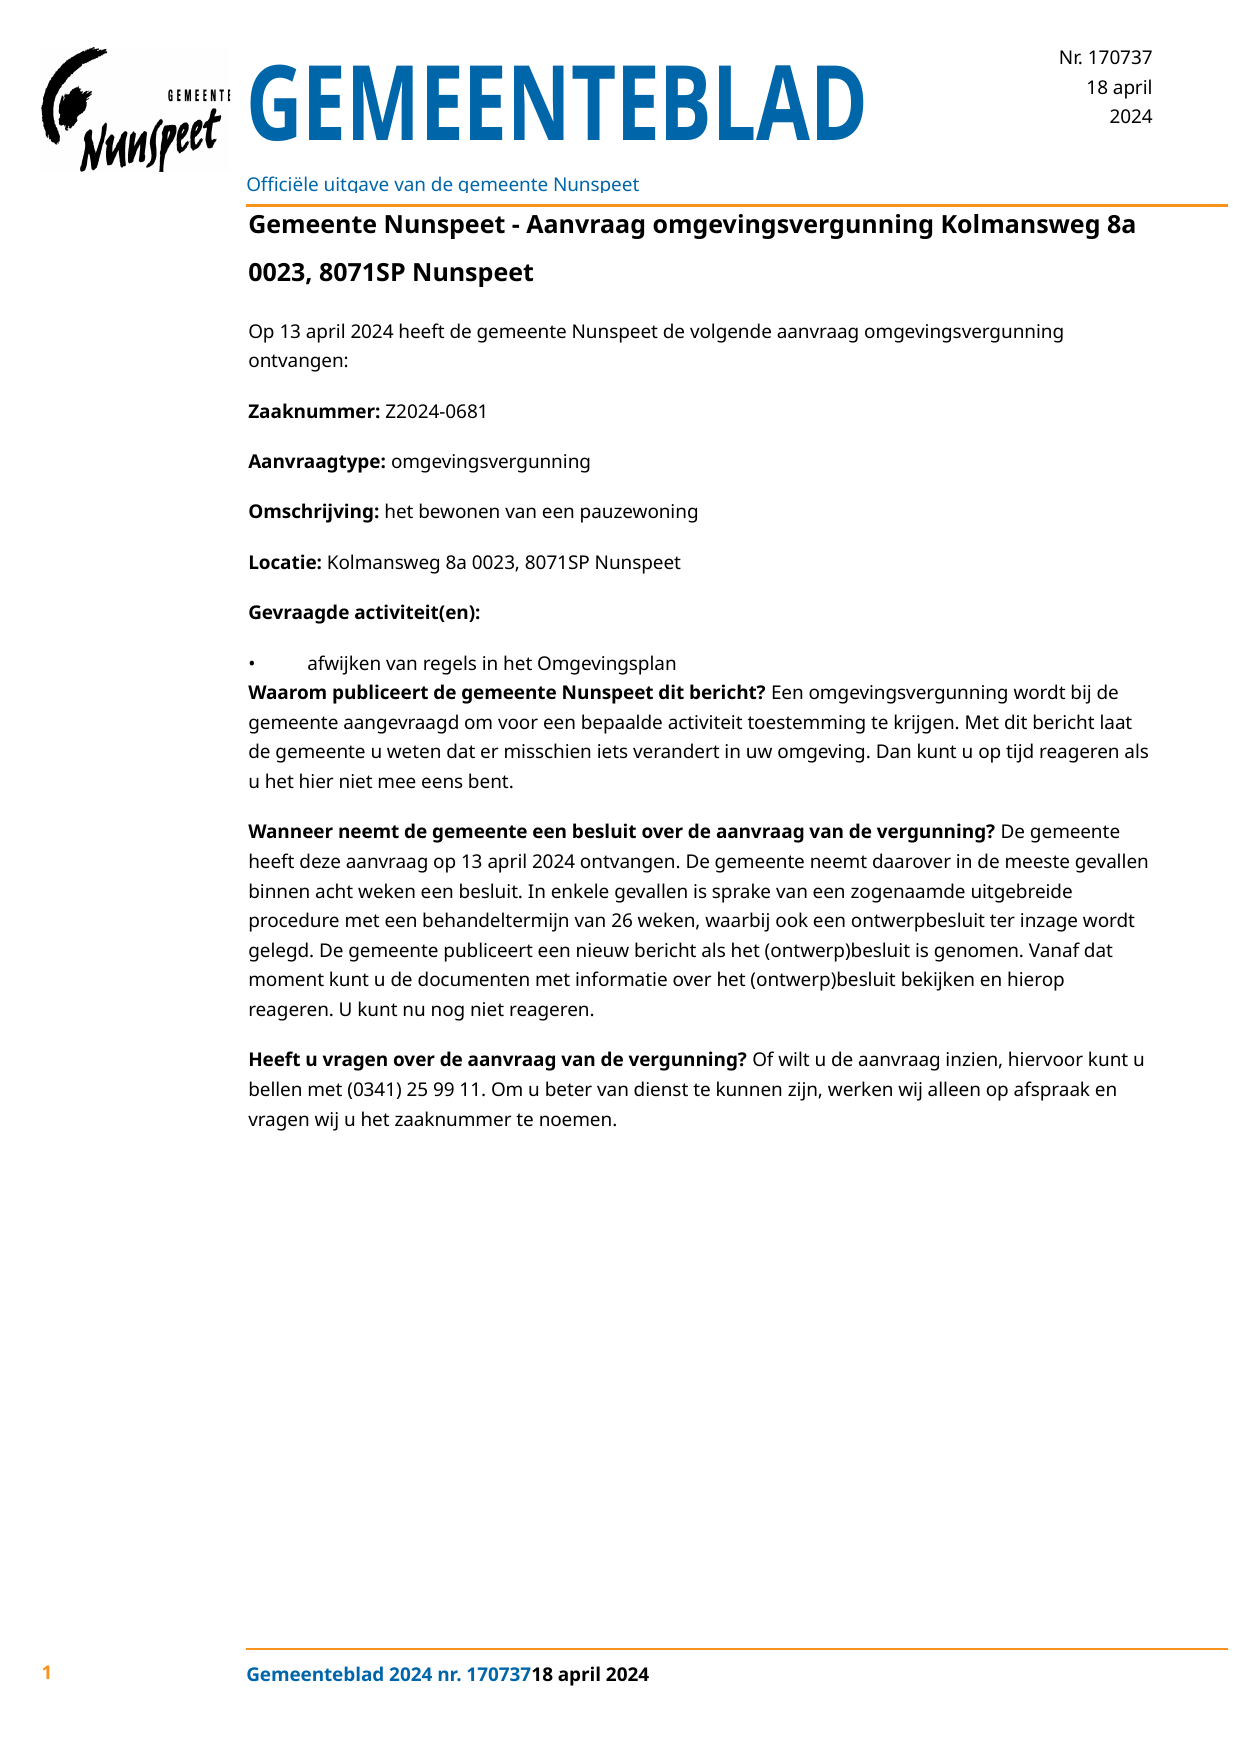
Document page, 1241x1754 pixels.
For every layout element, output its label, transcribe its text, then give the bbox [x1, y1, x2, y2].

picture [41, 47, 231, 172]
list afwijken van regels in het Omgevingsplan [248, 650, 1152, 676]
text Omschrijving: het bewonen van een pauzewoning [248, 499, 1152, 524]
text Waarom publiceert de gemeente Nunspeet dit bericht? Een omgevingsvergunning wordt bij de gemeente aangevraagd om voor een bepaalde activiteit toestemming te krijgen. Met dit bericht laat de gemeente u weten dat er misschien iets verandert in uw omgeving. Dan kunt u op tijd reageren als u het hier niet mee eens bent. [248, 679, 1152, 794]
text Zaaknummer: Z2024-0681 [248, 398, 1152, 424]
text Locatie: Kolmansweg 8a 0023, 8071SP Nunspeet [248, 549, 1152, 575]
text Wanneer neemt de gemeente een besluit over de aanvraag van de vergunning? De gemeente heeft deze aanvraag op 13 april 2024 ontvangen. De gemeente neemt daarover in de meeste gevallen binnen acht weken een besluit. In enkele gevallen is sprake van een zogenaamde uitgebreide procedure met een behandeltermijn van 26 weken, waarbij ook een ontwerpbesluit ter inzage wordt gelegd. De gemeente publiceert een nieuw bericht als het (ontwerp)besluit is genomen. Vanaf dat moment kunt u de documenten met informatie over het (ontwerp)besluit bekijken en hierop reageren. U kunt nu nog niet reageren. [248, 819, 1152, 1022]
text Heeft u vragen over de aanvraag van de vergunning? Of wilt u de aanvraag inzien, hiervoor kunt u bellen met (0341) 25 99 11. Om u beter van dienst te kunnen zijn, werken wij alleen op afspraak en vragen wij u het zaaknummer te noemen. [248, 1047, 1152, 1132]
text Gevraagde activiteit(en): [248, 599, 1152, 625]
text Gemeente Nunspeet - Aanvraag omgevingsvergunning Kolmansweg 8a 0023, 8071SP Nunspeet [248, 207, 1152, 288]
text Aanvraagtype: omgevingsvergunning [248, 448, 1152, 474]
text Op 13 april 2024 heeft de gemeente Nunspeet de volgende aanvraag omgevingsvergunning ontvangen: [248, 318, 1152, 373]
